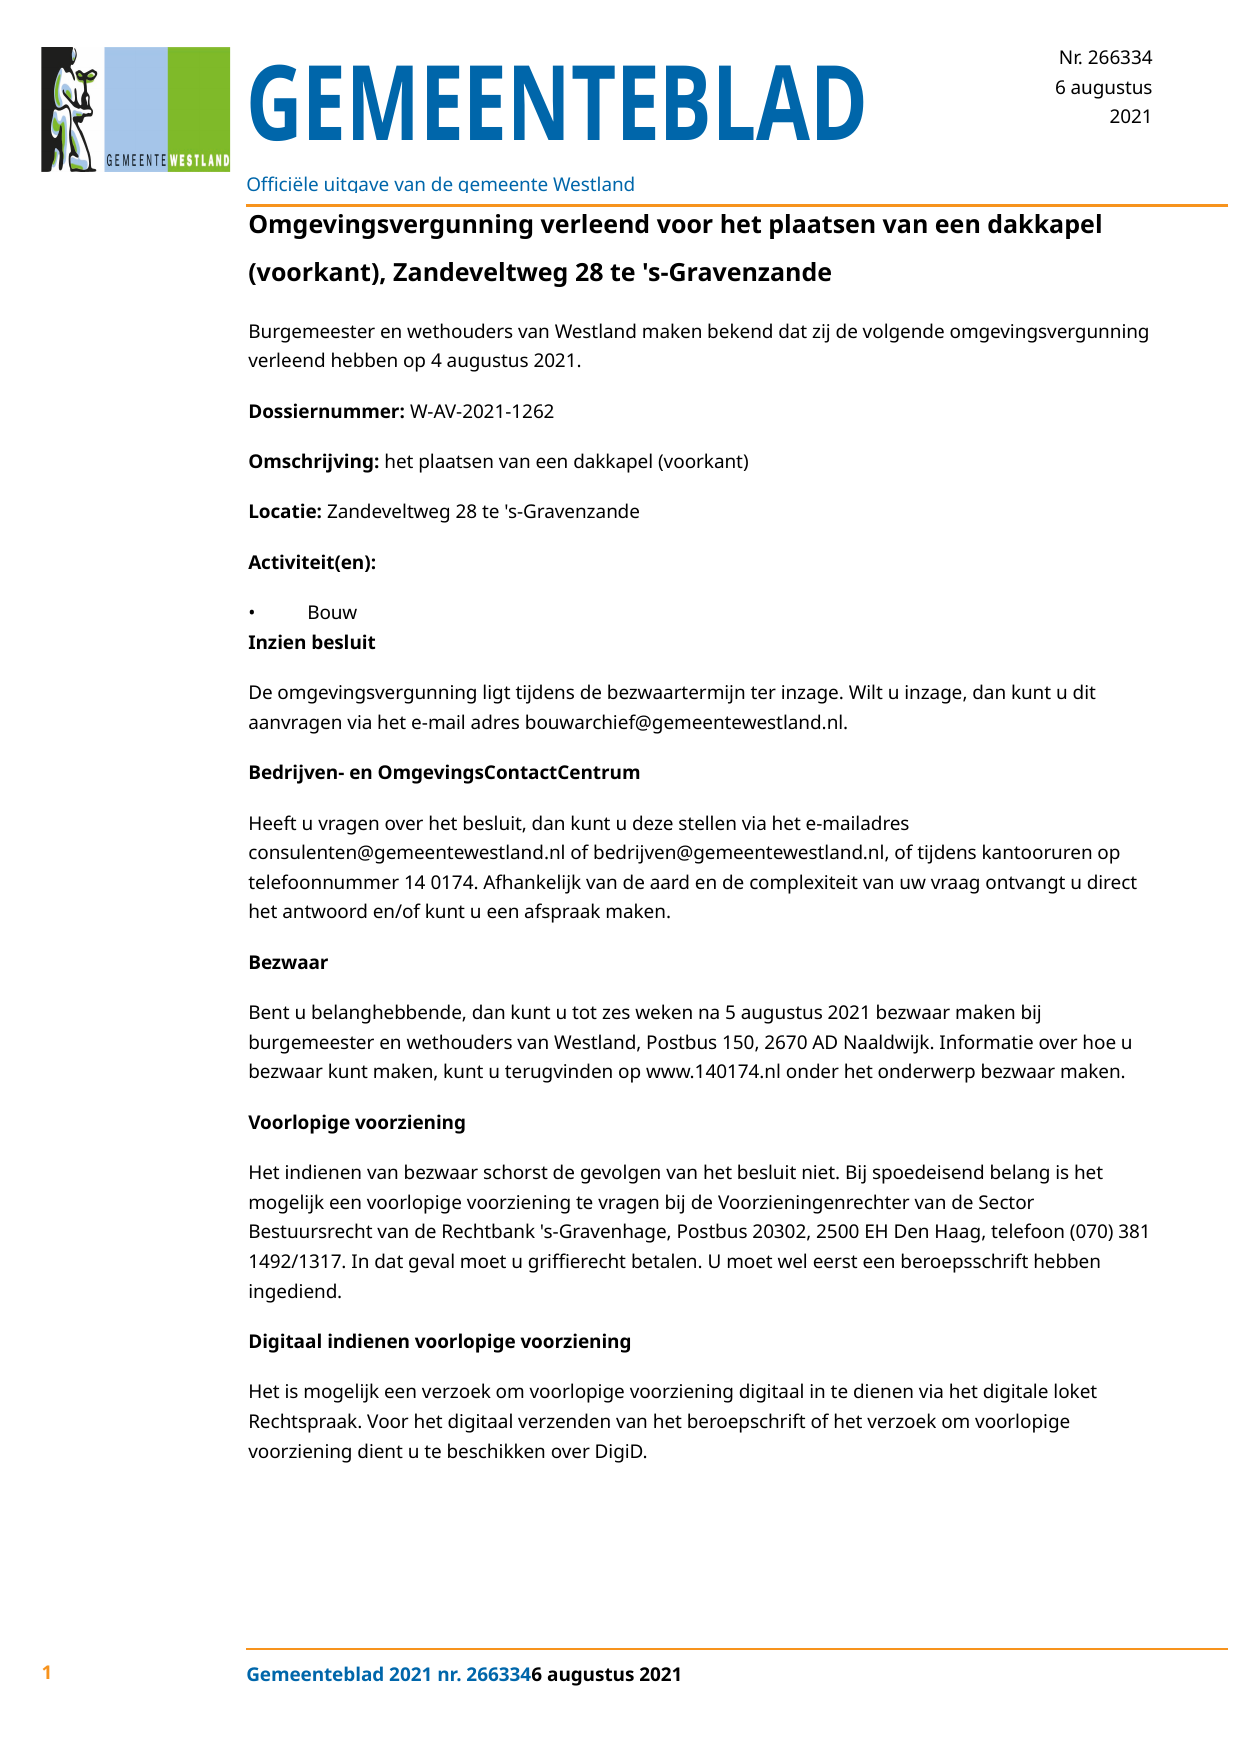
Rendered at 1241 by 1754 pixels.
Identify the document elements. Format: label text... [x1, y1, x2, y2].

text Omgevingsvergunning verleend voor het plaatsen van een dakkapel (voorkant), Zandeveltweg 28 te 's-Gravenzande [248, 207, 1152, 288]
text Het is mogelijk een verzoek om voorlopige voorziening digitaal in te dienen via het digitale loket Rechtspraak. Voor het digitaal verzenden van het beroepschrift of het verzoek om voorlopige voorziening dient u te beschikken over DigiD. [248, 1379, 1152, 1464]
text Activiteit(en): [248, 549, 1152, 575]
text Bedrijven- en OmgevingsContactCentrum [248, 759, 1152, 785]
text Bent u belanghebbende, dan kunt u tot zes weken na 5 augustus 2021 bezwaar maken bij burgemeester en wethouders van Westland, Postbus 150, 2670 AD Naaldwijk. Informatie over hoe u bezwaar kunt maken, kunt u terugvinden op www.140174.nl onder het onderwerp bezwaar maken. [248, 999, 1152, 1084]
list Bouw [248, 599, 1152, 625]
text Omschrijving: het plaatsen van een dakkapel (voorkant) [248, 448, 1152, 474]
text Bezwaar [248, 949, 1152, 975]
text Het indienen van bezwaar schorst de gevolgen van het besluit niet. Bij spoedeisend belang is het mogelijk een voorlopige voorziening te vragen bij de Voorzieningenrechter van de Sector Bestuursrecht van de Rechtbank 's-Gravenhage, Postbus 20302, 2500 EH Den Haag, telefoon (070) 381 1492/1317. In dat geval moet u griffierecht betalen. U moet wel eerst een beroepsschrift hebben ingediend. [248, 1159, 1152, 1304]
text Locatie: Zandeveltweg 28 te 's-Gravenzande [248, 499, 1152, 524]
picture [41, 47, 231, 172]
text Inzien besluit [248, 629, 1152, 655]
text Digitaal indienen voorlopige voorziening [248, 1328, 1152, 1354]
text Dossiernummer: W-AV-2021-1262 [248, 398, 1152, 424]
text De omgevingsvergunning ligt tijdens de bezwaartermijn ter inzage. Wilt u inzage, dan kunt u dit aanvragen via het e-mail adres bouwarchief@gemeentewestland.nl. [248, 679, 1152, 735]
text Voorlopige voorziening [248, 1109, 1152, 1135]
text Heeft u vragen over het besluit, dan kunt u deze stellen via het e-mailadres consulenten@gemeentewestland.nl of bedrijven@gemeentewestland.nl, of tijdens kantooruren op telefoonnummer 14 0174. Afhankelijk van de aard en de complexiteit van uw vraag ontvangt u direct het antwoord en/of kunt u een afspraak maken. [248, 810, 1152, 924]
text Burgemeester en wethouders van Westland maken bekend dat zij de volgende omgevingsvergunning verleend hebben op 4 augustus 2021. [248, 318, 1152, 373]
